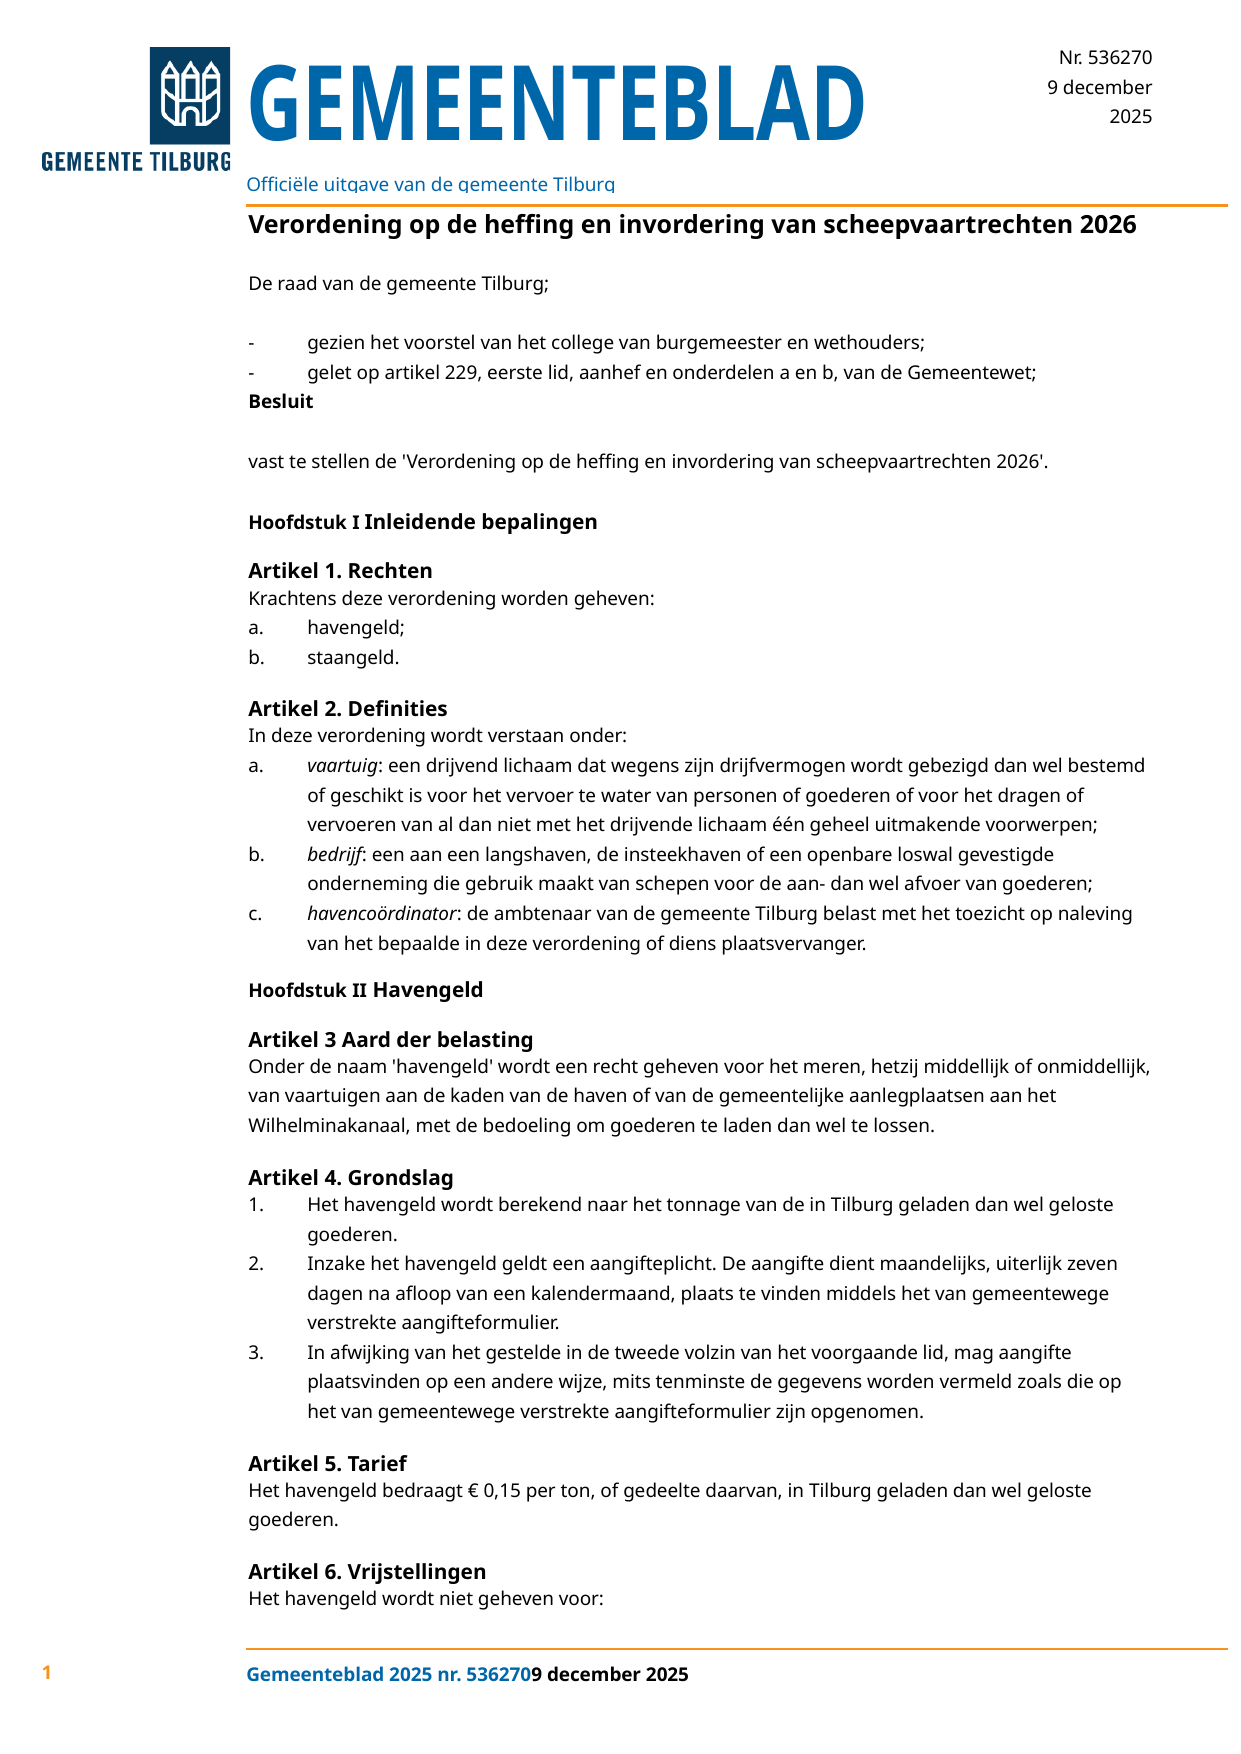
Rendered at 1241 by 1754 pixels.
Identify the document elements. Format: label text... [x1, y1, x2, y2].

text vast te stellen de 'Verordening op de heffing en invordering van scheepvaartrechten 2026'. [248, 448, 1152, 473]
list havengeld; [248, 614, 1152, 640]
text Het havengeld bedraagt € 0,15 per ton, of gedeelte daarvan, in Tilburg geladen dan wel geloste goederen. [248, 1477, 1152, 1532]
text Het havengeld wordt niet geheven voor: [248, 1586, 1152, 1611]
text Artikel 2. Definities [248, 694, 1152, 723]
text Hoofdstuk II Havengeld [248, 975, 1152, 1004]
list gezien het voorstel van het college van burgemeester en wethouders; [248, 329, 1152, 355]
text De raad van de gemeente Tilburg; [248, 270, 1152, 296]
list vaartuig: een drijvend lichaam dat wegens zijn drijfvermogen wordt gebezigd dan wel bestemd of geschikt is voor het vervoer te water van personen of goederen of voor het dragen of vervoeren van al dan niet met het drijvende lichaam één geheel uitmakende voorwerpen; [248, 752, 1152, 837]
text Hoofdstuk I Inleidende bepalingen [248, 507, 1152, 535]
list havencoördinator: de ambtenaar van de gemeente Tilburg belast met het toezicht op naleving van het bepaalde in deze verordening of diens plaatsvervanger. [248, 900, 1152, 956]
text Verordening op de heffing en invordering van scheepvaartrechten 2026 [248, 207, 1152, 241]
text Besluit [248, 389, 1152, 414]
text Artikel 6. Vrijstellingen [248, 1557, 1152, 1586]
list staangeld. [248, 644, 1152, 669]
text Artikel 3 Aard der belasting [248, 1025, 1152, 1053]
text Artikel 4. Grondslag [248, 1163, 1152, 1191]
text Artikel 5. Tarief [248, 1449, 1152, 1477]
picture [41, 47, 231, 172]
list Inzake het havengeld geldt een aangifteplicht. De aangifte dient maandelijks, uiterlijk zeven dagen na afloop van een kalendermaand, plaats te vinden middels het van gemeentewege verstrekte aangifteformulier. [248, 1250, 1152, 1335]
list Het havengeld wordt berekend naar het tonnage van de in Tilburg geladen dan wel geloste goederen. [248, 1191, 1152, 1246]
text In deze verordening wordt verstaan onder: [248, 723, 1152, 748]
text Krachtens deze verordening worden geheven: [248, 585, 1152, 610]
text Onder de naam 'havengeld' wordt een recht geheven voor het meren, hetzij middellijk of onmiddellijk, van vaartuigen aan de kaden van de haven of van de gemeentelijke aanlegplaatsen aan het Wilhelminakanaal, met de bedoeling om goederen te laden dan wel te lossen. [248, 1053, 1152, 1138]
text Artikel 1. Rechten [248, 556, 1152, 585]
list gelet op artikel 229, eerste lid, aanhef en onderdelen a en b, van de Gemeentewet; [248, 359, 1152, 385]
list bedrijf: een aan een langshaven, de insteekhaven of een openbare loswal gevestigde onderneming die gebruik maakt van schepen voor de aan- dan wel afvoer van goederen; [248, 841, 1152, 896]
list In afwijking van het gestelde in de tweede volzin van het voorgaande lid, mag aangifte plaatsvinden op een andere wijze, mits tenminste de gegevens worden vermeld zoals die op het van gemeentewege verstrekte aangifteformulier zijn opgenomen. [248, 1339, 1152, 1424]
